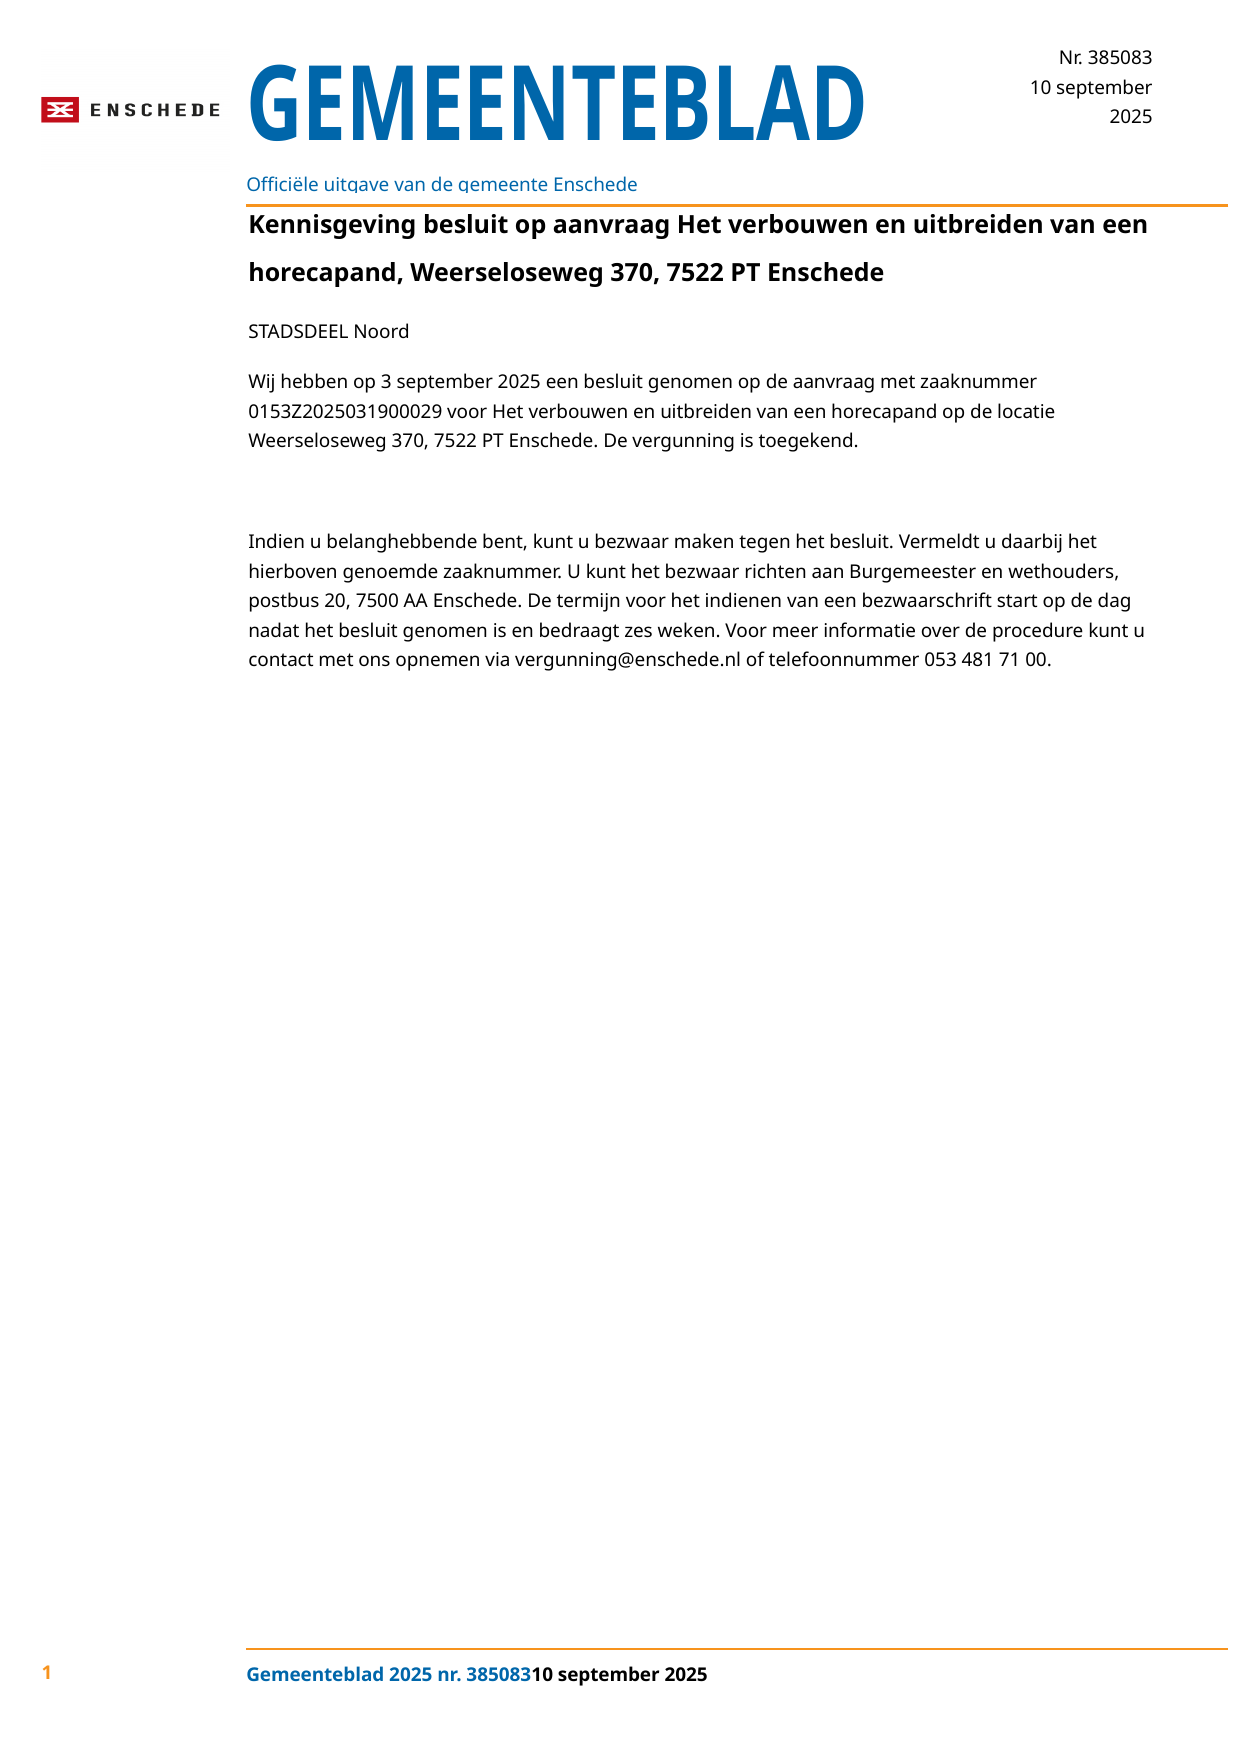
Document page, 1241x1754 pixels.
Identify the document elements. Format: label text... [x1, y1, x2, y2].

text Indien u belanghebbende bent, kunt u bezwaar maken tegen het besluit. Vermeldt u daarbij het hierboven genoemde zaaknummer. U kunt het bezwaar richten aan Burgemeester en wethouders, postbus 20, 7500 AA Enschede. De termijn voor het indienen van een bezwaarschrift start op de dag nadat het besluit genomen is en bedraagt zes weken. Voor meer informatie over de procedure kunt u contact met ons opnemen via vergunning@enschede.nl of telefoonnummer 053 481 71 00. [248, 528, 1152, 672]
text STADSDEEL Noord [248, 318, 1152, 344]
text Kennisgeving besluit op aanvraag Het verbouwen en uitbreiden van een horecapand, Weerseloseweg 370, 7522 PT Enschede [248, 207, 1152, 288]
picture [41, 47, 231, 172]
text Wij hebben op 3 september 2025 een besluit genomen op de aanvraag met zaaknummer 0153Z2025031900029 voor Het verbouwen en uitbreiden van een horecapand op de locatie Weerseloseweg 370, 7522 PT Enschede. De vergunning is toegekend. [248, 368, 1152, 453]
